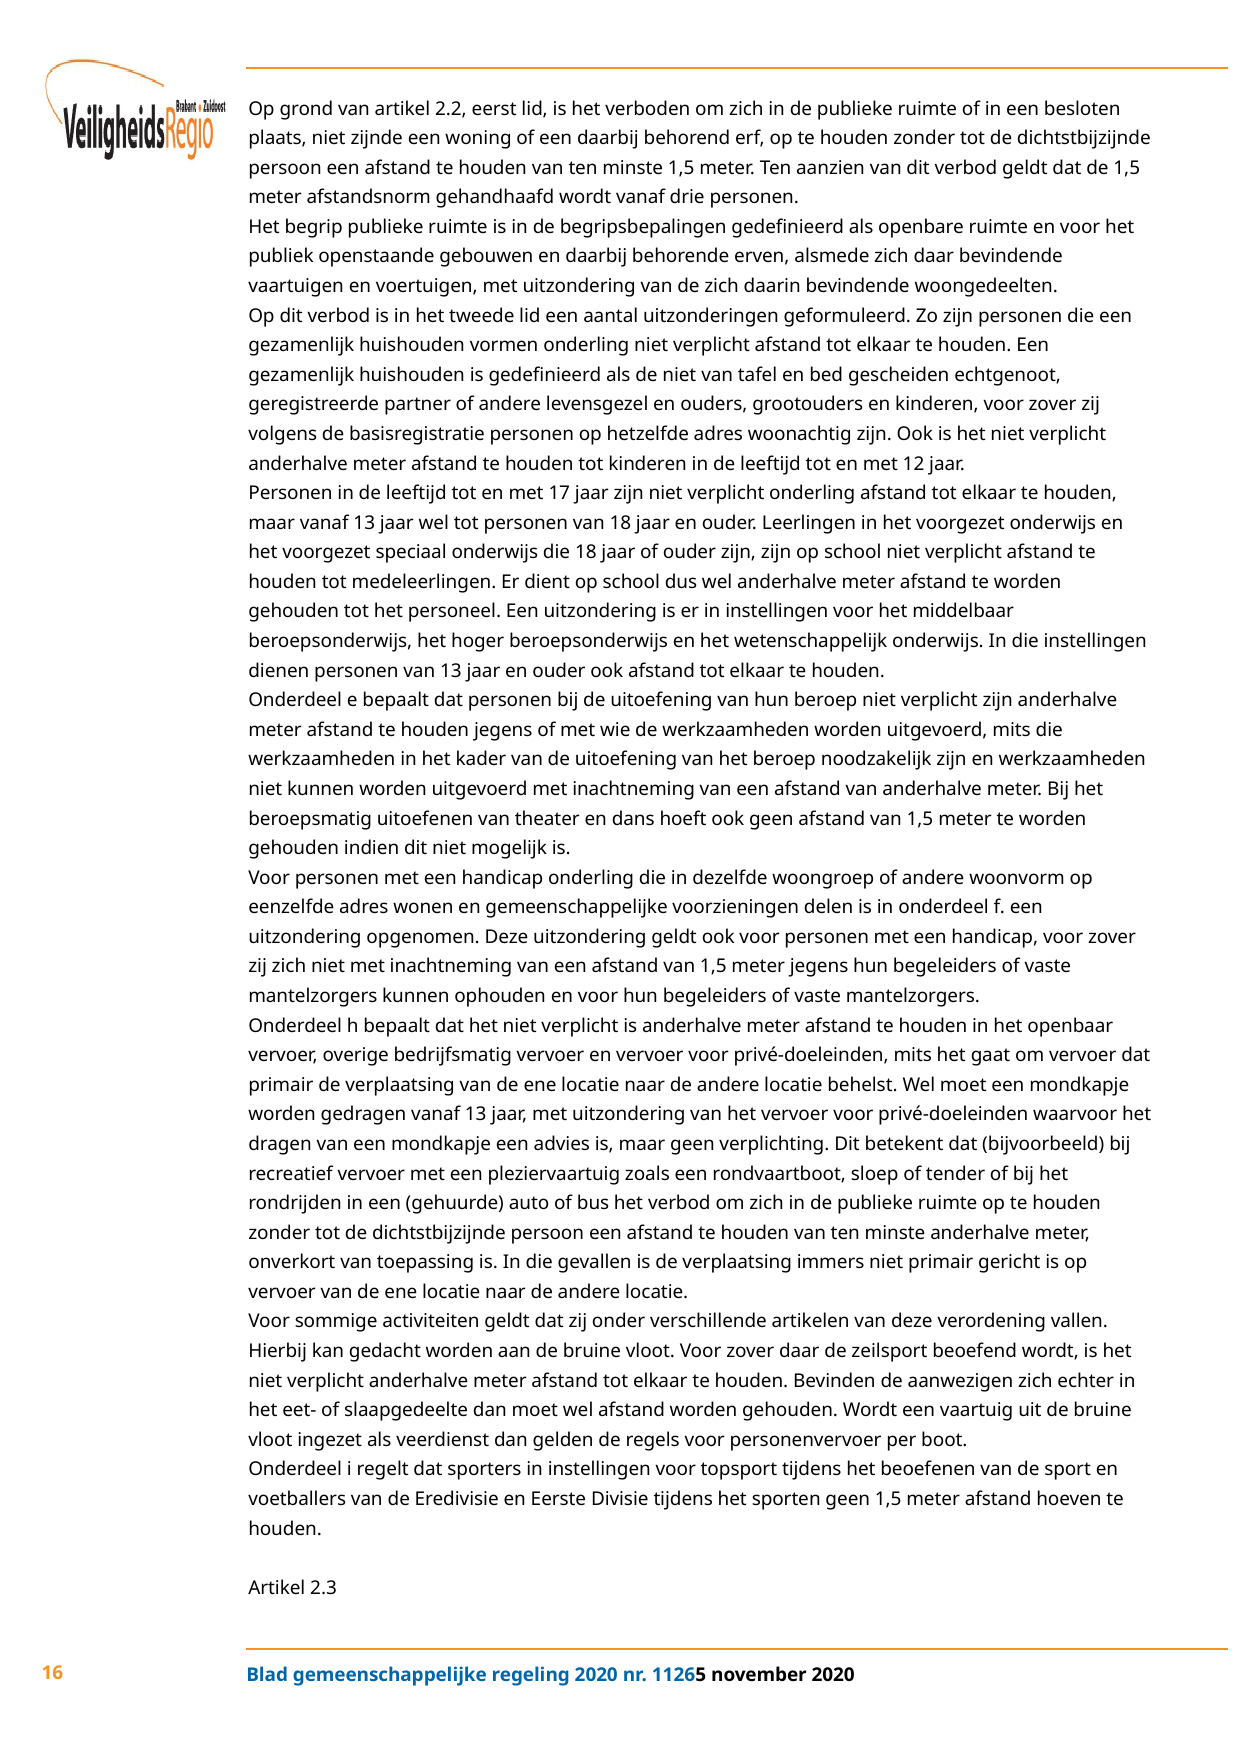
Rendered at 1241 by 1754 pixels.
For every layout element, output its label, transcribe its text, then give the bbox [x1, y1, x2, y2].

text Onderdeel e bepaalt dat personen bij de uitoefening van hun beroep niet verplicht zijn anderhalve meter afstand te houden jegens of met wie de werkzaamheden worden uitgevoerd, mits die werkzaamheden in het kader van de uitoefening van het beroep noodzakelijk zijn en werkzaamheden niet kunnen worden uitgevoerd met inachtneming van een afstand van anderhalve meter. Bij het beroepsmatig uitoefenen van theater en dans hoeft ook geen afstand van 1,5 meter te worden gehouden indien dit niet mogelijk is. [248, 686, 1152, 860]
text Personen in de leeftijd tot en met 17 jaar zijn niet verplicht onderling afstand tot elkaar te houden, maar vanaf 13 jaar wel tot personen van 18 jaar en ouder. Leerlingen in het voorgezet onderwijs en het voorgezet speciaal onderwijs die 18 jaar of ouder zijn, zijn op school niet verplicht afstand te houden tot medeleerlingen. Er dient op school dus wel anderhalve meter afstand te worden gehouden tot het personeel. Een uitzondering is er in instellingen voor het middelbaar beroepsonderwijs, het hoger beroepsonderwijs en het wetenschappelijk onderwijs. In die instellingen dienen personen van 13 jaar en ouder ook afstand tot elkaar te houden. [248, 479, 1152, 683]
text Onderdeel i regelt dat sporters in instellingen voor topsport tijdens het beoefenen van de sport en voetballers van de Eredivisie en Eerste Divisie tijdens het sporten geen 1,5 meter afstand hoeven te houden. [248, 1456, 1152, 1541]
text Het begrip publieke ruimte is in de begripsbepalingen gedefinieerd als openbare ruimte en voor het publiek openstaande gebouwen en daarbij behorende erven, alsmede zich daar bevindende vaartuigen en voertuigen, met uitzondering van de zich daarin bevindende woongedeelten. [248, 213, 1152, 298]
text Voor personen met een handicap onderling die in dezelfde woongroep of andere woonvorm op eenzelfde adres wonen en gemeenschappelijke voorzieningen delen is in onderdeel f. een uitzondering opgenomen. Deze uitzondering geldt ook voor personen met een handicap, voor zover zij zich niet met inachtneming van een afstand van 1,5 meter jegens hun begeleiders of vaste mantelzorgers kunnen ophouden en voor hun begeleiders of vaste mantelzorgers. [248, 864, 1152, 1008]
text Op dit verbod is in het tweede lid een aantal uitzonderingen geformuleerd. Zo zijn personen die een gezamenlijk huishouden vormen onderling niet verplicht afstand tot elkaar te houden. Een gezamenlijk huishouden is gedefinieerd als de niet van tafel en bed gescheiden echtgenoot, geregistreerde partner of andere levensgezel en ouders, grootouders en kinderen, voor zover zij volgens de basisregistratie personen op hetzelfde adres woonachtig zijn. Ook is het niet verplicht anderhalve meter afstand te houden tot kinderen in de leeftijd tot en met 12 jaar. [248, 302, 1152, 476]
text Onderdeel h bepaalt dat het niet verplicht is anderhalve meter afstand te houden in het openbaar vervoer, overige bedrijfsmatig vervoer en vervoer voor privé-doeleinden, mits het gaat om vervoer dat primair de verplaatsing van de ene locatie naar de andere locatie behelst. Wel moet een mondkapje worden gedragen vanaf 13 jaar, met uitzondering van het vervoer voor privé-doeleinden waarvoor het dragen van een mondkapje een advies is, maar geen verplichting. Dit betekent dat (bijvoorbeeld) bij recreatief vervoer met een pleziervaartuig zoals een rondvaartboot, sloep of tender of bij het rondrijden in een (gehuurde) auto of bus het verbod om zich in de publieke ruimte op te houden zonder tot de dichtstbijzijnde persoon een afstand te houden van ten minste anderhalve meter, onverkort van toepassing is. In die gevallen is de verplaatsing immers niet primair gericht is op vervoer van de ene locatie naar de andere locatie. [248, 1012, 1152, 1304]
text Artikel 2.3 [248, 1574, 1152, 1600]
text Op grond van artikel 2.2, eerst lid, is het verboden om zich in de publieke ruimte of in een besloten plaats, niet zijnde een woning of een daarbij behorend erf, op te houden zonder tot de dichtstbijzijnde persoon een afstand te houden van ten minste 1,5 meter. Ten aanzien van dit verbod geldt dat de 1,5 meter afstandsnorm gehandhaafd wordt vanaf drie personen. [248, 95, 1152, 209]
text Voor sommige activiteiten geldt dat zij onder verschillende artikelen van deze verordening vallen. Hierbij kan gedacht worden aan de bruine vloot. Voor zover daar de zeilsport beoefend wordt, is het niet verplicht anderhalve meter afstand tot elkaar te houden. Bevinden de aanwezigen zich echter in het eet- of slaapgedeelte dan moet wel afstand worden gehouden. Wordt een vaartuig uit de bruine vloot ingezet als veerdienst dan gelden de regels voor personenvervoer per boot. [248, 1308, 1152, 1452]
picture [41, 47, 231, 172]
